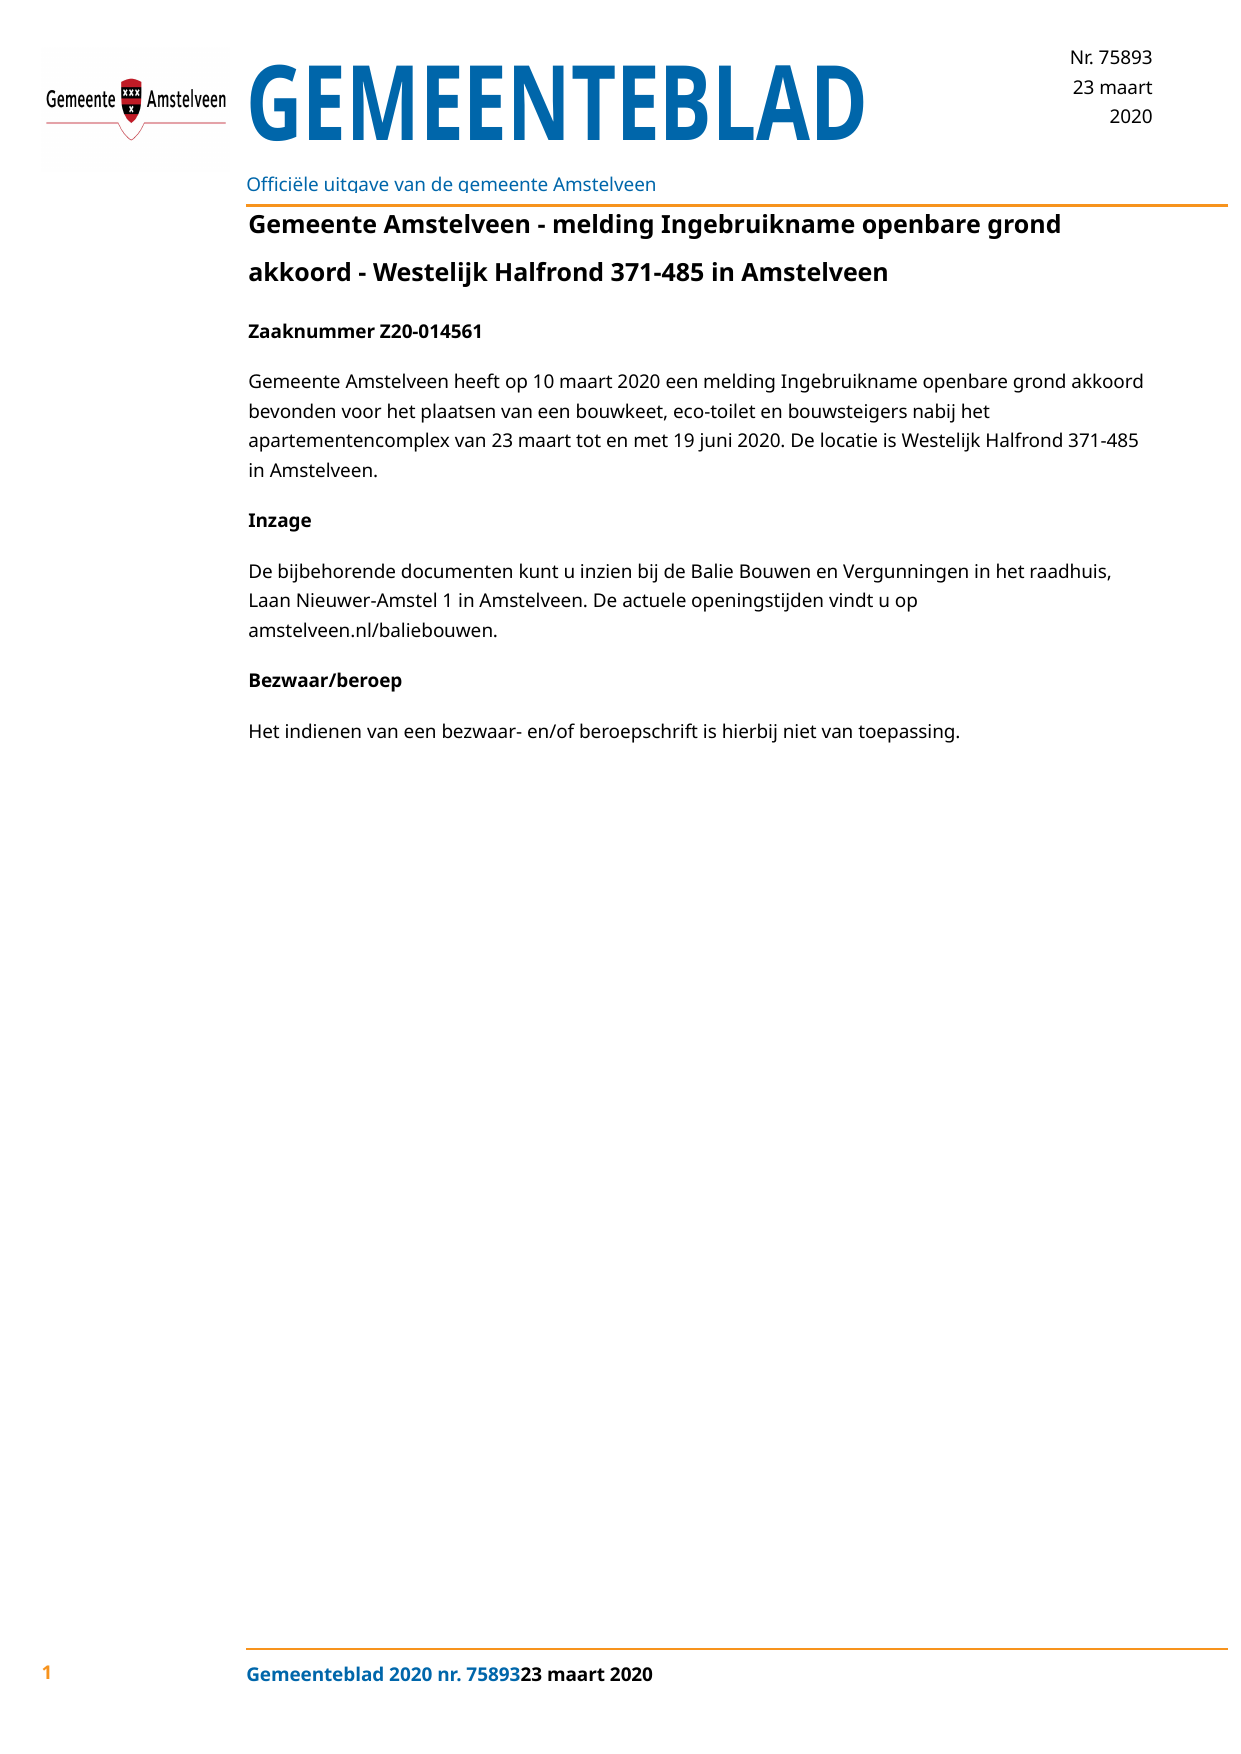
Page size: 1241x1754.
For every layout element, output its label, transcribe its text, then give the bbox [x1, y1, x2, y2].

text Het indienen van een bezwaar- en/of beroepschrift is hierbij niet van toepassing. [248, 718, 1152, 744]
text De bijbehorende documenten kunt u inzien bij de Balie Bouwen en Vergunningen in het raadhuis, Laan Nieuwer-Amstel 1 in Amstelveen. De actuele openingstijden vindt u op amstelveen.nl/baliebouwen. [248, 558, 1152, 643]
text Bezwaar/beroep [248, 667, 1152, 693]
text Zaaknummer Z20-014561 [248, 318, 1152, 344]
text Inzage [248, 507, 1152, 533]
text Gemeente Amstelveen heeft op 10 maart 2020 een melding Ingebruikname openbare grond akkoord bevonden voor het plaatsen van een bouwkeet, eco-toilet en bouwsteigers nabij het apartementencomplex van 23 maart tot en met 19 juni 2020. De locatie is Westelijk Halfrond 371-485 in Amstelveen. [248, 368, 1152, 483]
text Gemeente Amstelveen - melding Ingebruikname openbare grond akkoord - Westelijk Halfrond 371-485 in Amstelveen [248, 207, 1152, 288]
picture [41, 47, 231, 172]
